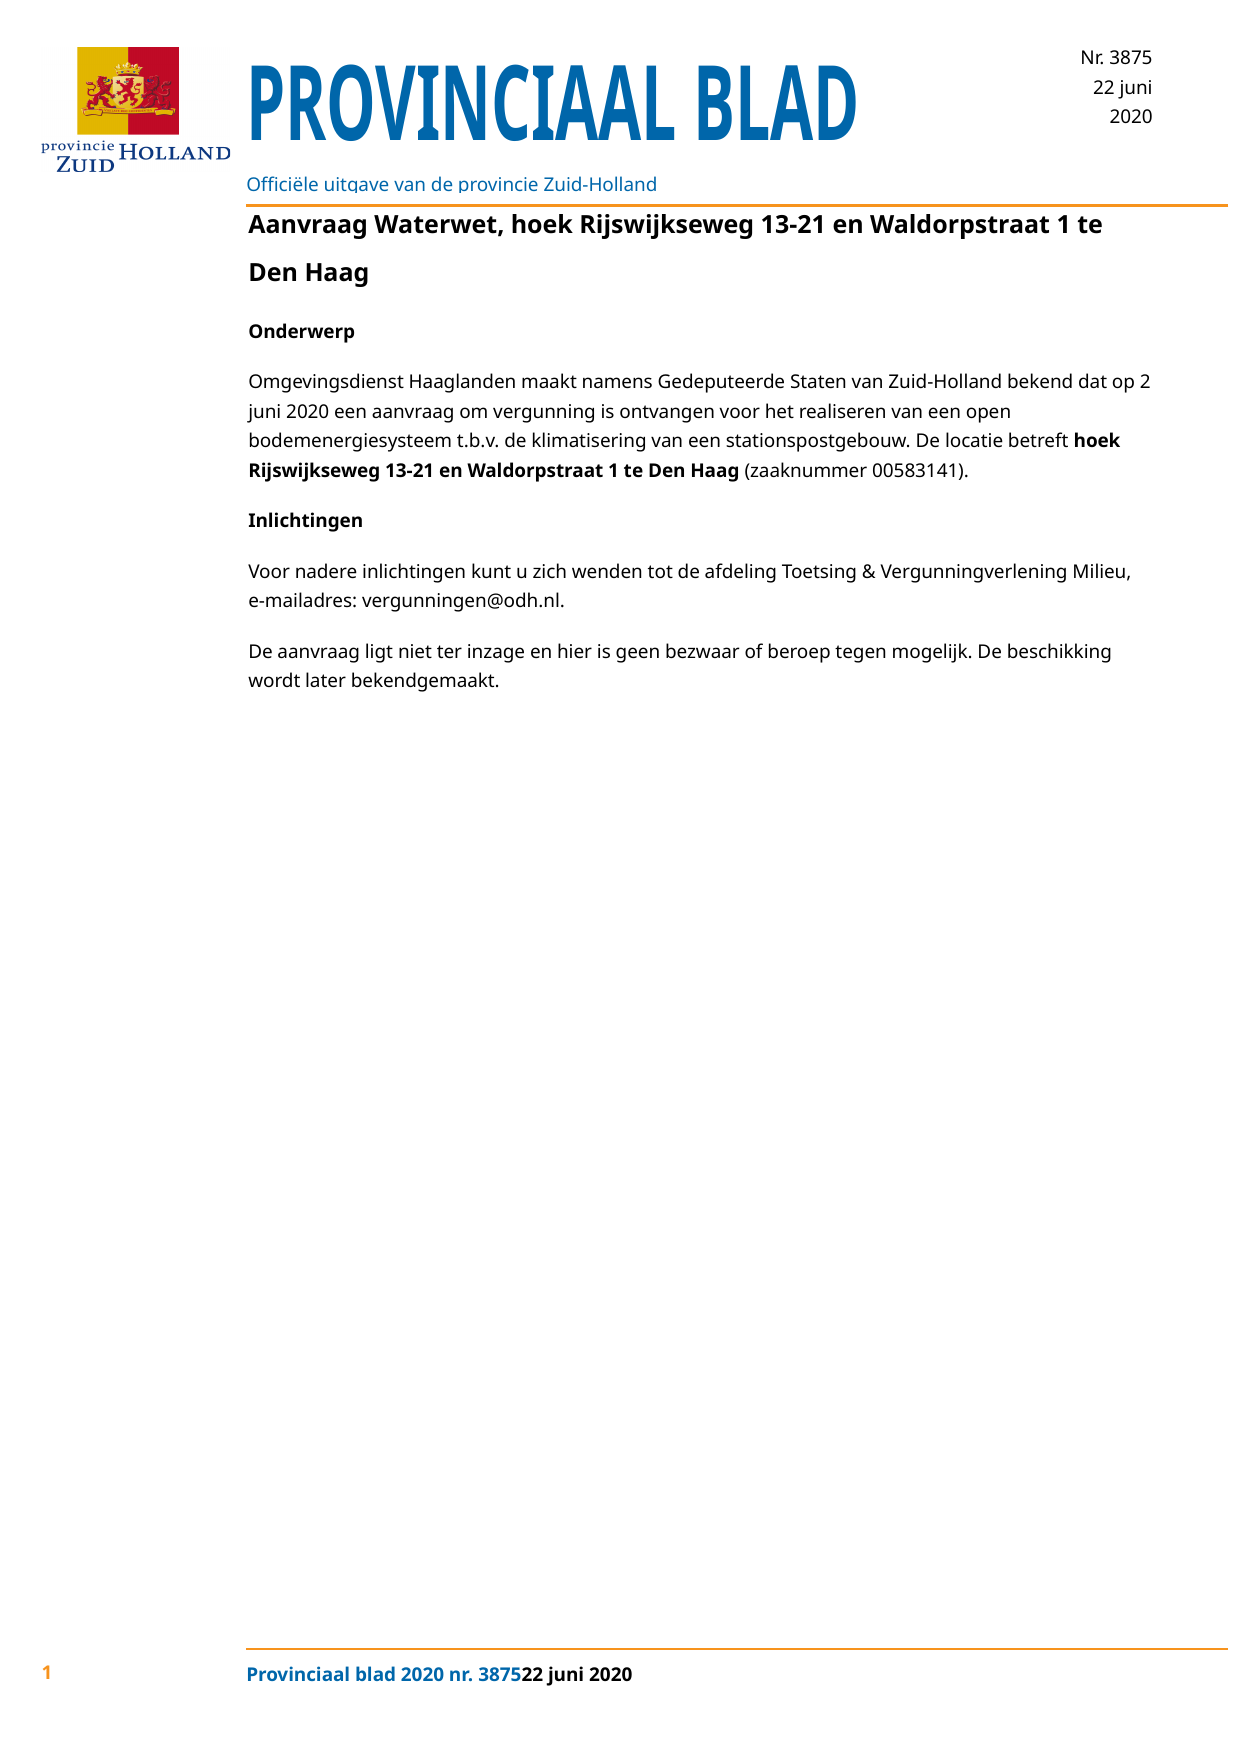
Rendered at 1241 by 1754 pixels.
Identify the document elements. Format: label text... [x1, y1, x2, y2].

picture [41, 47, 231, 172]
text De aanvraag ligt niet ter inzage en hier is geen bezwaar of beroep tegen mogelijk. De beschikking wordt later bekendgemaakt. [248, 638, 1152, 693]
text Aanvraag Waterwet, hoek Rijswijkseweg 13-21 en Waldorpstraat 1 te Den Haag [248, 207, 1152, 288]
text Omgevingsdienst Haaglanden maakt namens Gedeputeerde Staten van Zuid-Holland bekend dat op 2 juni 2020 een aanvraag om vergunning is ontvangen voor het realiseren van een open bodemenergiesysteem t.b.v. de klimatisering van een stationspostgebouw. De locatie betreft hoek Rijswijkseweg 13-21 en Waldorpstraat 1 te Den Haag (zaaknummer 00583141). [248, 368, 1152, 483]
text Onderwerp [248, 318, 1152, 344]
text Voor nadere inlichtingen kunt u zich wenden tot de afdeling Toetsing & Vergunningverlening Milieu, e-mailadres: vergunningen@odh.nl. [248, 558, 1152, 613]
text Inlichtingen [248, 507, 1152, 533]
